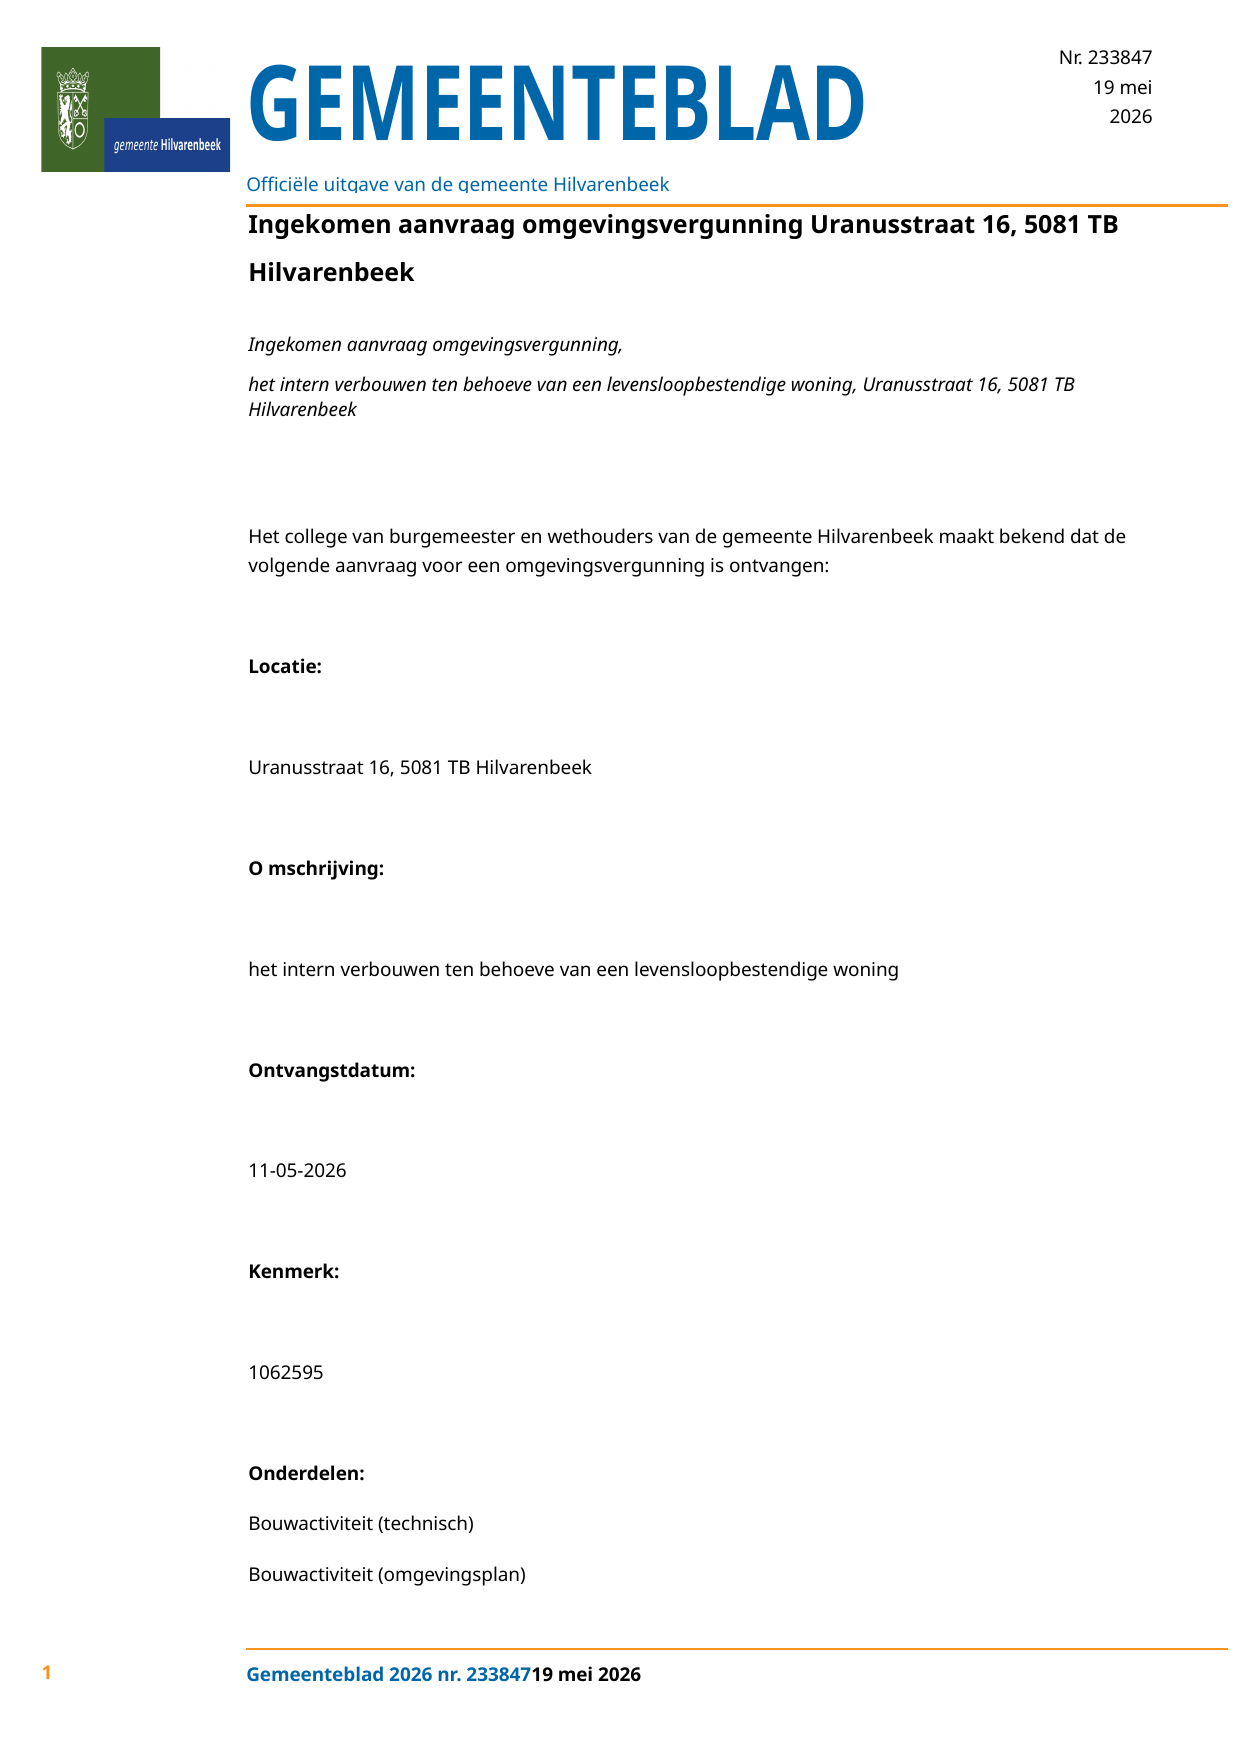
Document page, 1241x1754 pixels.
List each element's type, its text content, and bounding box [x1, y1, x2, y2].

text Ingekomen aanvraag omgevingsvergunning Uranusstraat 16, 5081 TB Hilvarenbeek [248, 207, 1152, 288]
text het intern verbouwen ten behoeve van een levensloopbestendige woning, Uranusstraat 16, 5081 TB Hilvarenbeek [248, 371, 1152, 422]
text Locatie: [248, 653, 1152, 679]
text 1062595 [248, 1359, 1152, 1385]
text Bouwactiviteit (omgevingsplan) [248, 1561, 1152, 1587]
text Onderdelen: [248, 1460, 1152, 1486]
text Ontvangstdatum: [248, 1057, 1152, 1082]
text Ingekomen aanvraag omgevingsvergunning, [248, 331, 1152, 357]
text Kenmerk: [248, 1258, 1152, 1284]
text O mschrijving: [248, 855, 1152, 881]
text 11-05-2026 [248, 1158, 1152, 1183]
picture [41, 47, 231, 172]
text het intern verbouwen ten behoeve van een levensloopbestendige woning [248, 956, 1152, 982]
text Uranusstraat 16, 5081 TB Hilvarenbeek [248, 754, 1152, 780]
text Het college van burgemeester en wethouders van de gemeente Hilvarenbeek maakt bekend dat de volgende aanvraag voor een omgevingsvergunning is ontvangen: [248, 523, 1152, 578]
text Bouwactiviteit (technisch) [248, 1511, 1152, 1536]
